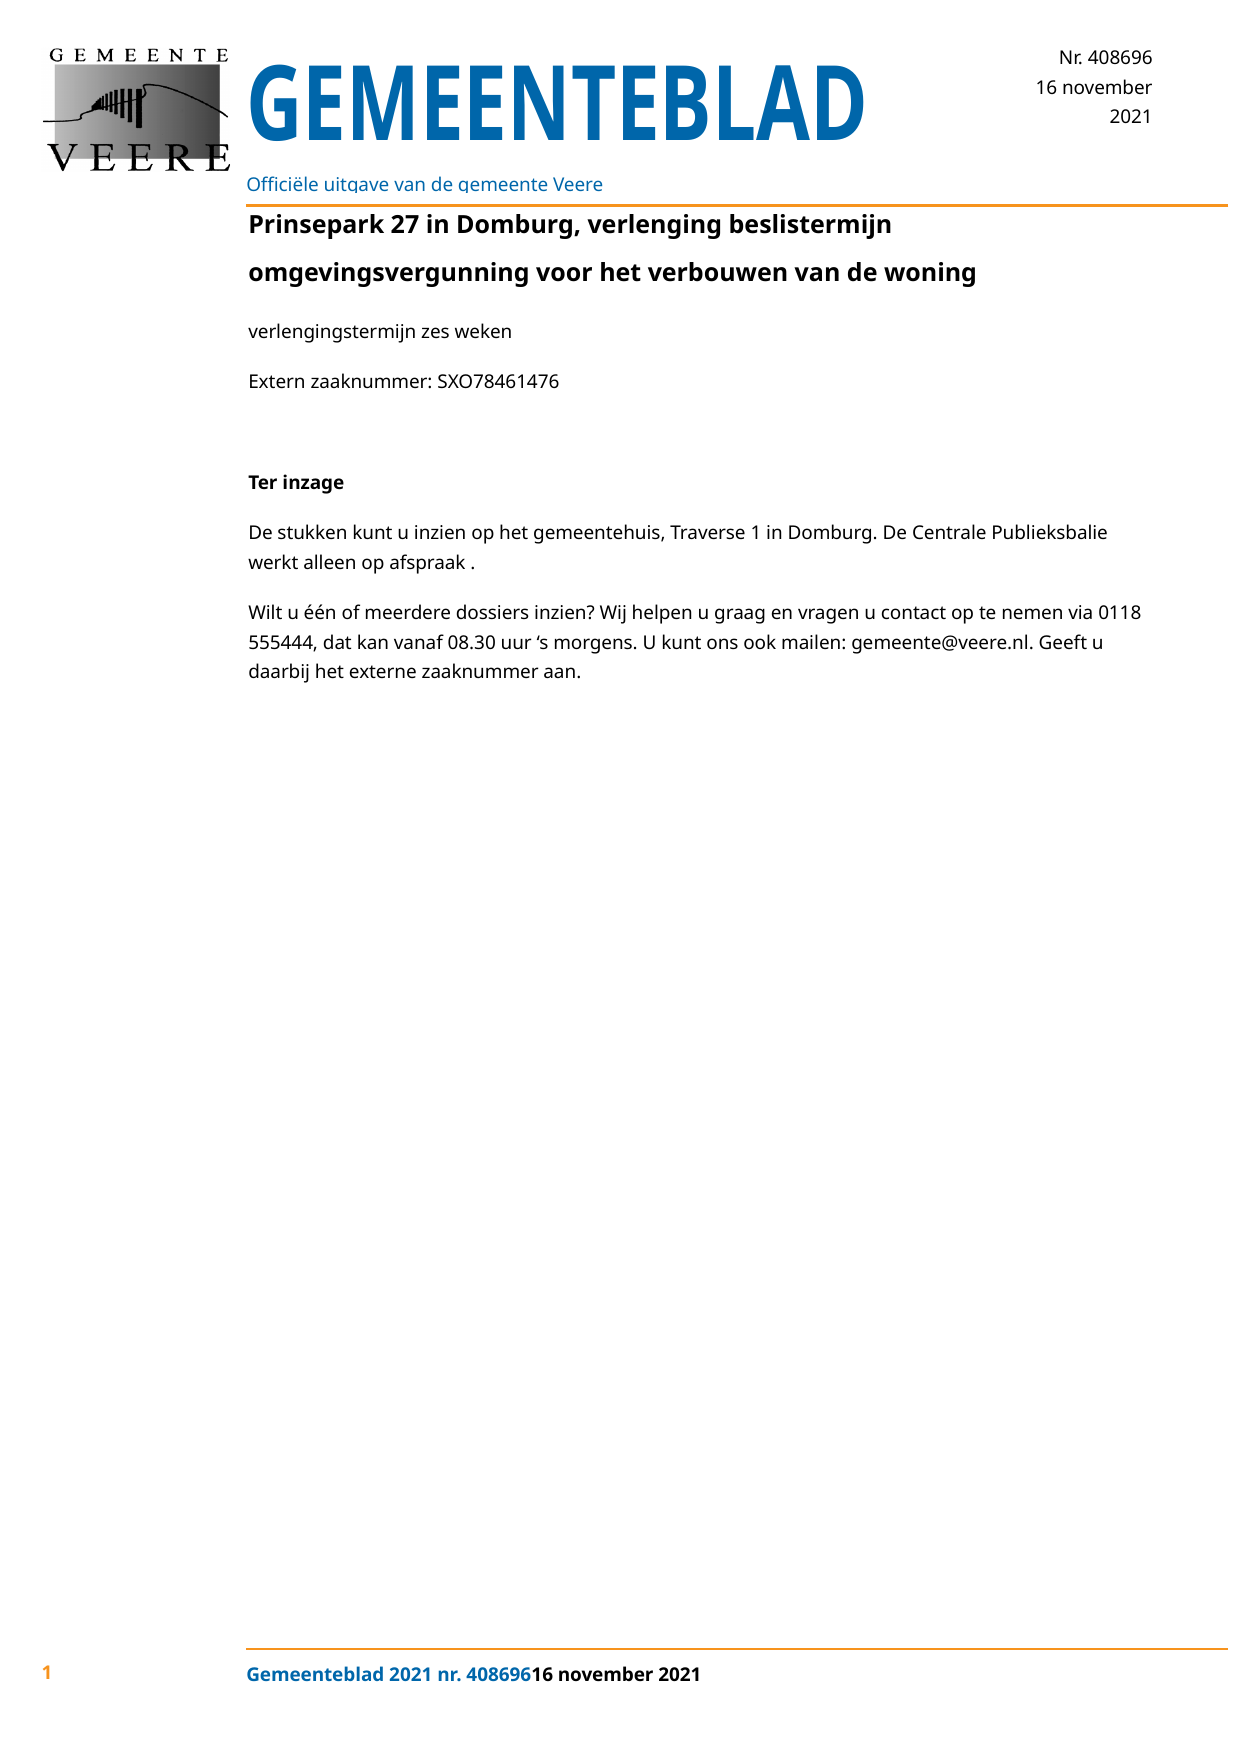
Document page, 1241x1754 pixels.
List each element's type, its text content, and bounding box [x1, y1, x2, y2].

text Extern zaaknummer: SXO78461476 [248, 368, 1152, 394]
text Wilt u één of meerdere dossiers inzien? Wij helpen u graag en vragen u contact op te nemen via 0118 555444, dat kan vanaf 08.30 uur ‘s morgens. U kunt ons ook mailen: gemeente@veere.nl. Geeft u daarbij het externe zaaknummer aan. [248, 599, 1152, 684]
text Ter inzage [248, 469, 1152, 495]
text De stukken kunt u inzien op het gemeentehuis, Traverse 1 in Domburg. De Centrale Publieksbalie werkt alleen op afspraak . [248, 519, 1152, 575]
text Prinsepark 27 in Domburg, verlenging beslistermijn omgevingsvergunning voor het verbouwen van de woning [248, 207, 1152, 288]
picture [41, 47, 231, 172]
text verlengingstermijn zes weken [248, 318, 1152, 344]
